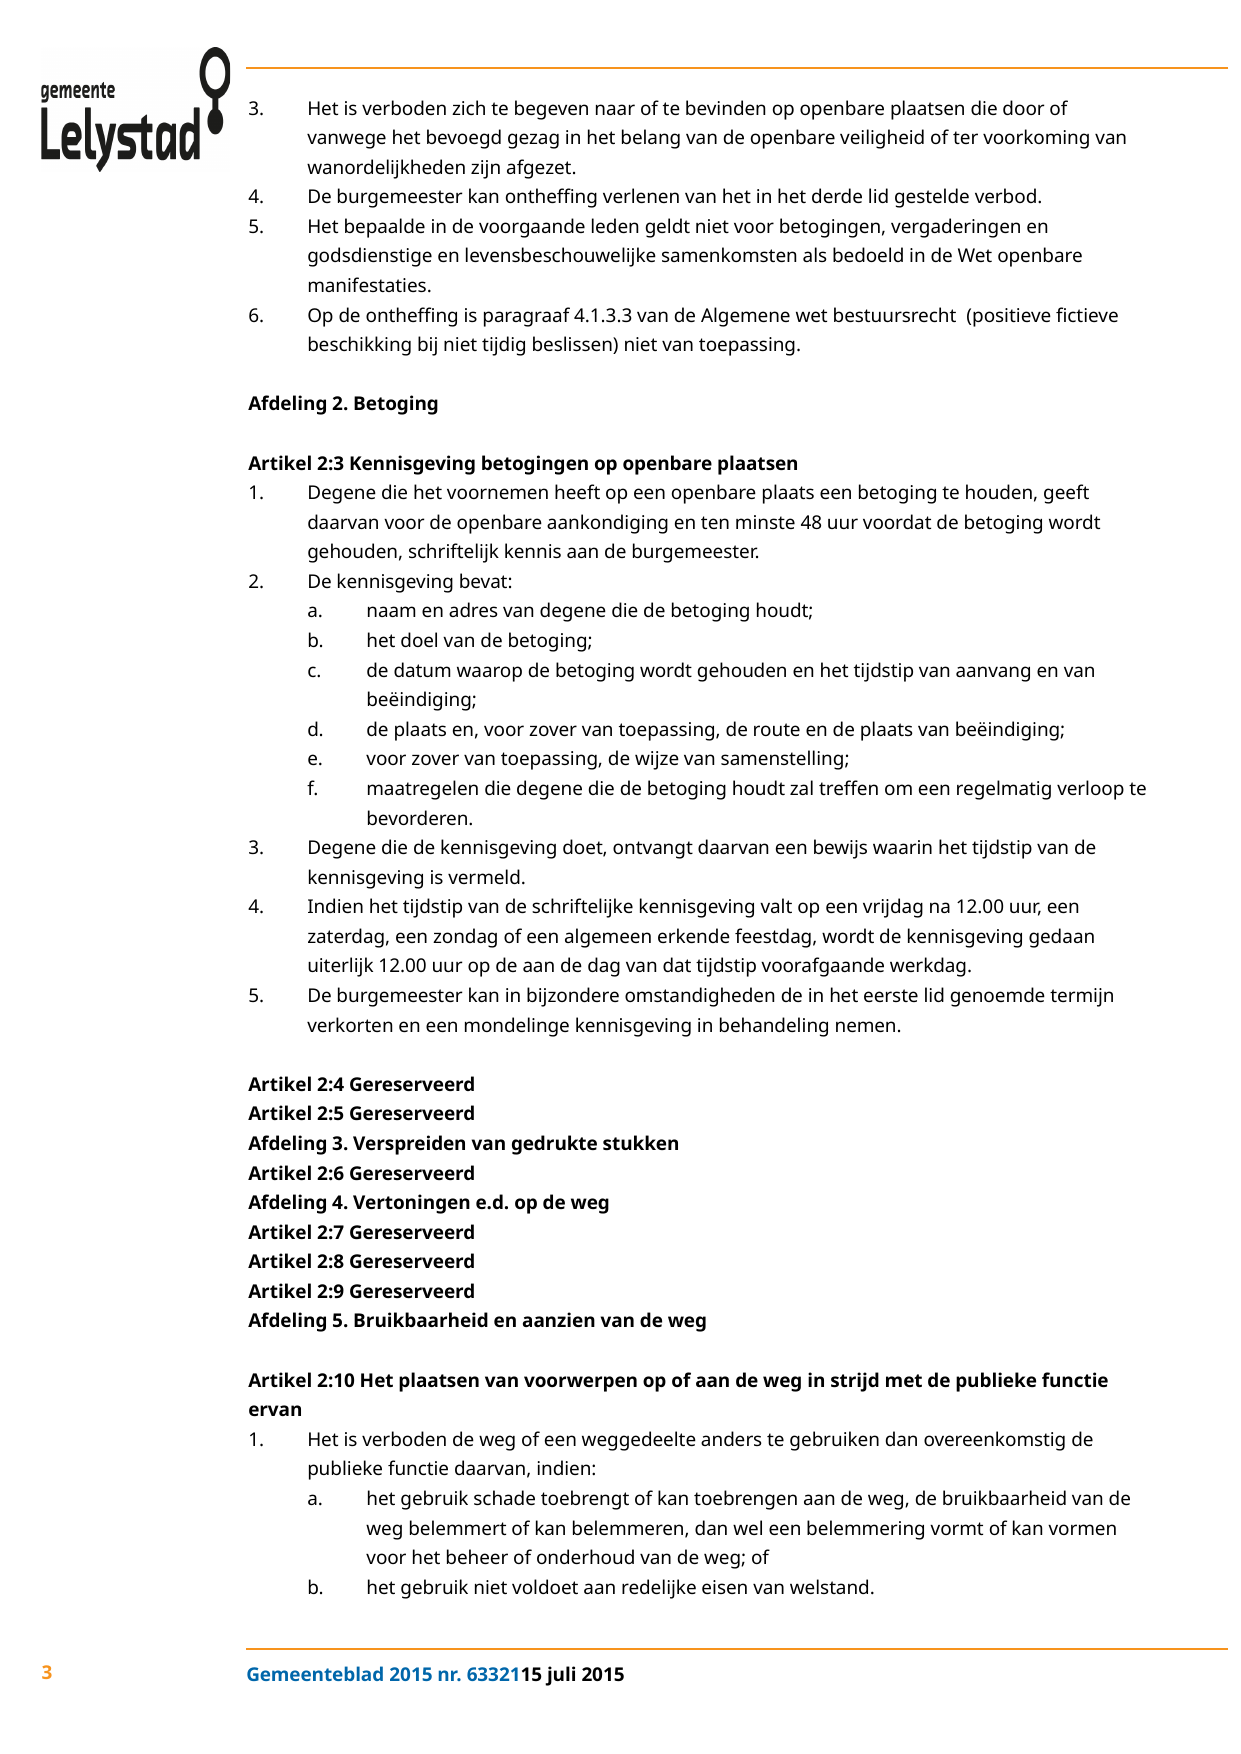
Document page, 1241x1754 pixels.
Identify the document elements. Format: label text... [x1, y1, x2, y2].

list Degene die de kennisgeving doet, ontvangt daarvan een bewijs waarin het tijdstip van de kennisgeving is vermeld. [248, 834, 1152, 890]
text Artikel 2:9 Gereserveerd [248, 1278, 1152, 1304]
list naam en adres van degene die de betoging houdt; [307, 598, 1152, 623]
list De kennisgeving bevat: [248, 568, 1152, 594]
list het doel van de betoging; [307, 627, 1152, 653]
text Artikel 2:7 Gereserveerd [248, 1219, 1152, 1245]
text Artikel 2:10 Het plaatsen van voorwerpen op of aan de weg in strijd met de publieke functie ervan [248, 1367, 1152, 1422]
list het gebruik niet voldoet aan redelijke eisen van welstand. [307, 1574, 1152, 1600]
list voor zover van toepassing, de wijze van samenstelling; [307, 746, 1152, 771]
text Afdeling 4. Vertoningen e.d. op de weg [248, 1189, 1152, 1215]
text Artikel 2:3 Kennisgeving betogingen op openbare plaatsen [248, 450, 1152, 476]
text Artikel 2:4 Gereserveerd [248, 1071, 1152, 1097]
list Degene die het voornemen heeft op een openbare plaats een betoging te houden, geeft daarvan voor de openbare aankondiging en ten minste 48 uur voordat de betoging wordt gehouden, schriftelijk kennis aan de burgemeester. [248, 479, 1152, 564]
text Afdeling 5. Bruikbaarheid en aanzien van de weg [248, 1308, 1152, 1333]
text Artikel 2:8 Gereserveerd [248, 1248, 1152, 1274]
list de datum waarop de betoging wordt gehouden en het tijdstip van aanvang en van beëindiging; [307, 657, 1152, 712]
picture [41, 47, 231, 172]
text Artikel 2:6 Gereserveerd [248, 1160, 1152, 1186]
list maatregelen die degene die de betoging houdt zal treffen om een regelmatig verloop te bevorderen. [307, 775, 1152, 831]
text Afdeling 3. Verspreiden van gedrukte stukken [248, 1130, 1152, 1156]
list Het is verboden de weg of een weggedeelte anders te gebruiken dan overeenkomstig de publieke functie daarvan, indien: [248, 1426, 1152, 1481]
list Het is verboden zich te begeven naar of te bevinden op openbare plaatsen die door of vanwege het bevoegd gezag in het belang van de openbare veiligheid of ter voorkoming van wanordelijkheden zijn afgezet. [248, 95, 1152, 180]
list het gebruik schade toebrengt of kan toebrengen aan de weg, de bruikbaarheid van de weg belemmert of kan belemmeren, dan wel een belemmering vormt of kan vormen voor het beheer of onderhoud van de weg; of [307, 1485, 1152, 1570]
text Afdeling 2. Betoging [248, 391, 1152, 416]
list De burgemeester kan in bijzondere omstandigheden de in het eerste lid genoemde termijn verkorten en een mondelinge kennisgeving in behandeling nemen. [248, 982, 1152, 1038]
list Het bepaalde in de voorgaande leden geldt niet voor betogingen, vergaderingen en godsdienstige en levensbeschouwelijke samenkomsten als bedoeld in de Wet openbare manifestaties. [248, 213, 1152, 298]
list de plaats en, voor zover van toepassing, de route en de plaats van beëindiging; [307, 716, 1152, 742]
text Artikel 2:5 Gereserveerd [248, 1101, 1152, 1126]
list Op de ontheffing is paragraaf 4.1.3.3 van de Algemene wet bestuursrecht (positieve fictieve beschikking bij niet tijdig beslissen) niet van toepassing. [248, 302, 1152, 357]
list De burgemeester kan ontheffing verlenen van het in het derde lid gestelde verbod. [248, 183, 1152, 209]
list Indien het tijdstip van de schriftelijke kennisgeving valt op een vrijdag na 12.00 uur, een zaterdag, een zondag of een algemeen erkende feestdag, wordt de kennisgeving gedaan uiterlijk 12.00 uur op de aan de dag van dat tijdstip voorafgaande werkdag. [248, 893, 1152, 978]
